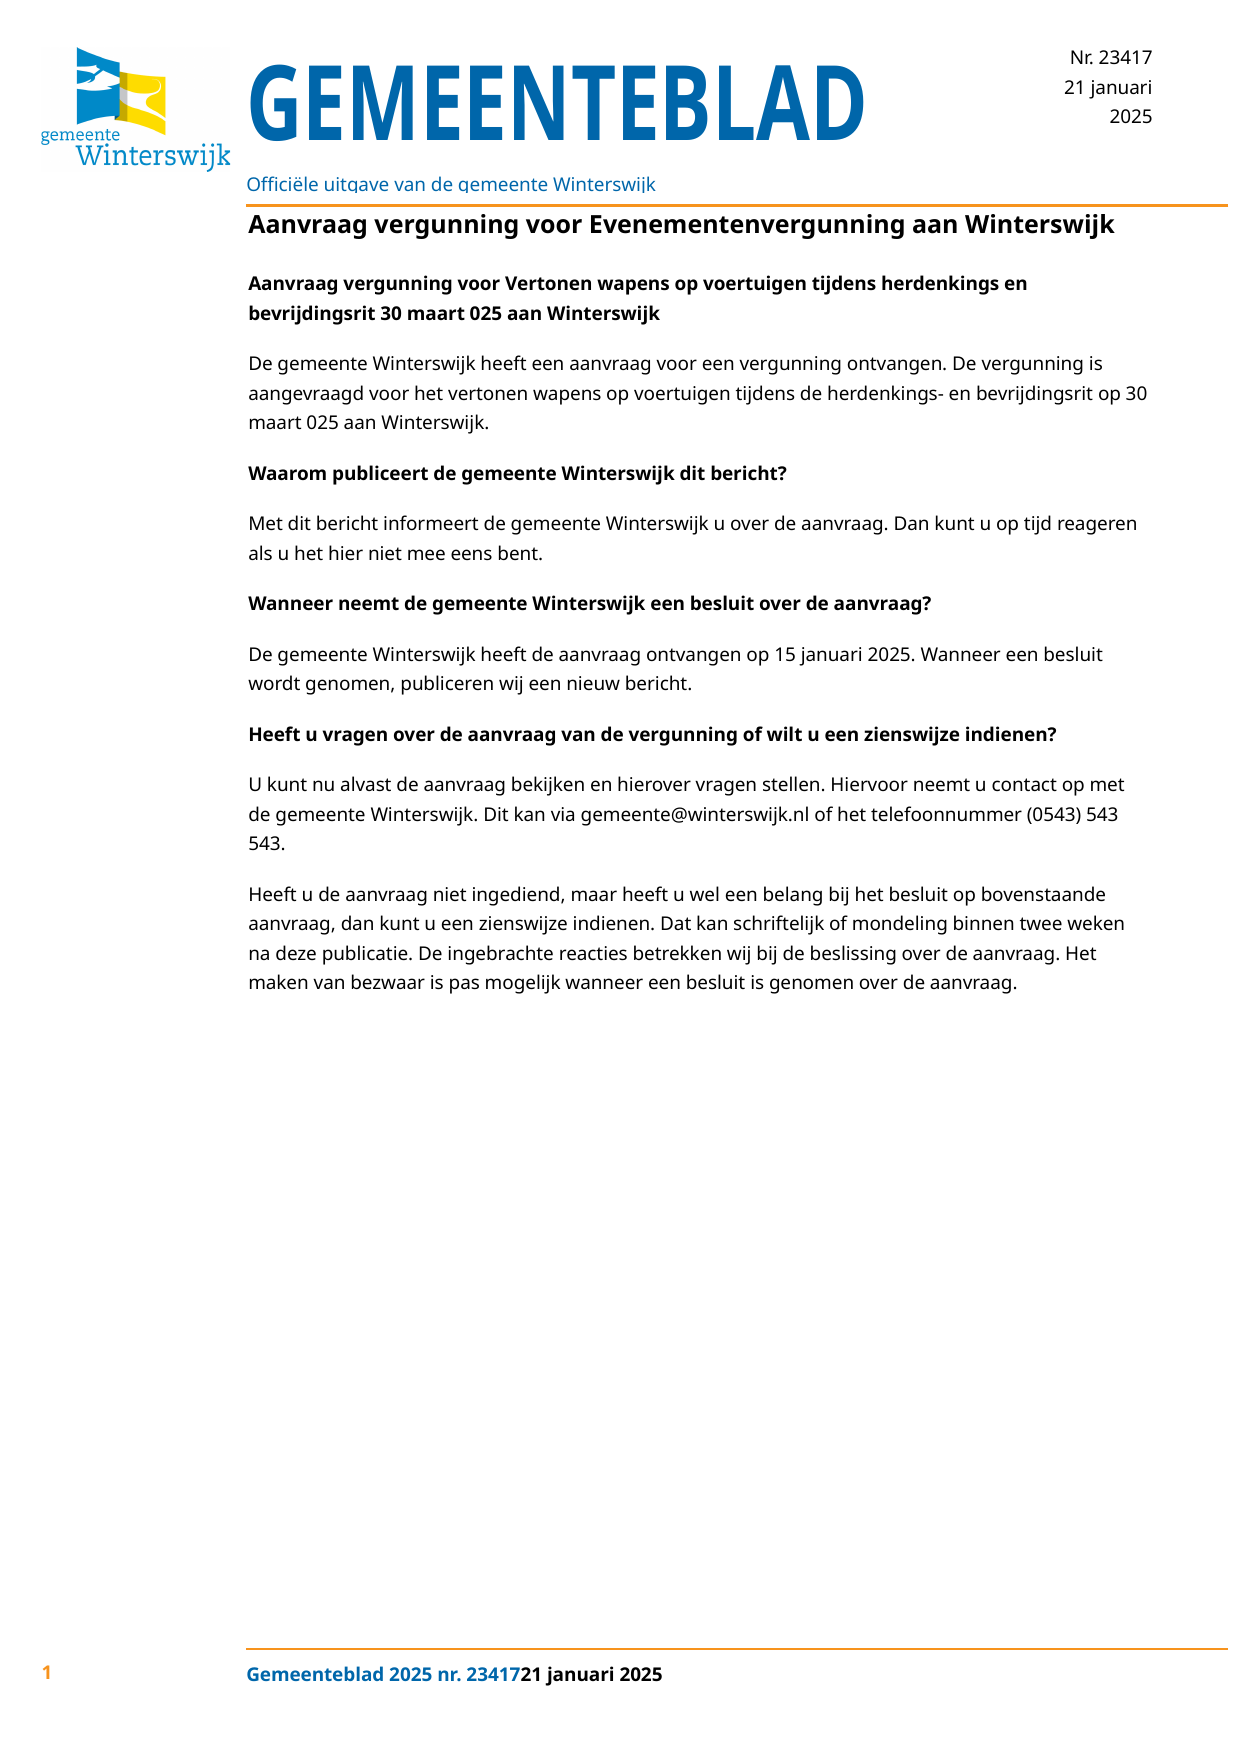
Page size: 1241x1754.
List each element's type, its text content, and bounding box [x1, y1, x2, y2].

text Wanneer neemt de gemeente Winterswijk een besluit over de aanvraag? [248, 590, 1152, 616]
picture [225, 153, 231, 162]
text Heeft u de aanvraag niet ingediend, maar heeft u wel een belang bij het besluit op bovenstaande aanvraag, dan kunt u een zienswijze indienen. Dat kan schriftelijk of mondeling binnen twee weken na deze publicatie. De ingebrachte reacties betrekken wij bij de beslissing over de aanvraag. Het maken van bezwaar is pas mogelijk wanneer een besluit is genomen over de aanvraag. [248, 881, 1152, 995]
text Aanvraag vergunning voor Evenementenvergunning aan Winterswijk [248, 207, 1152, 241]
picture [41, 47, 231, 172]
text Aanvraag vergunning voor Vertonen wapens op voertuigen tijdens herdenkings en bevrijdingsrit 30 maart 025 aan Winterswijk [248, 270, 1152, 326]
text De gemeente Winterswijk heeft een aanvraag voor een vergunning ontvangen. De vergunning is aangevraagd voor het vertonen wapens op voertuigen tijdens de herdenkings- en bevrijdingsrit op 30 maart 025 aan Winterswijk. [248, 350, 1152, 435]
text De gemeente Winterswijk heeft de aanvraag ontvangen op 15 januari 2025. Wanneer een besluit wordt genomen, publiceren wij een nieuw bericht. [248, 641, 1152, 696]
text Waarom publiceert de gemeente Winterswijk dit bericht? [248, 460, 1152, 486]
text Heeft u vragen over de aanvraag van de vergunning of wilt u een zienswijze indienen? [248, 721, 1152, 746]
text U kunt nu alvast de aanvraag bekijken en hierover vragen stellen. Hiervoor neemt u contact op met de gemeente Winterswijk. Dit kan via gemeente@winterswijk.nl of het telefoonnummer (0543) 543 543. [248, 771, 1152, 856]
text Met dit bericht informeert de gemeente Winterswijk u over de aanvraag. Dan kunt u op tijd reageren als u het hier niet mee eens bent. [248, 510, 1152, 566]
